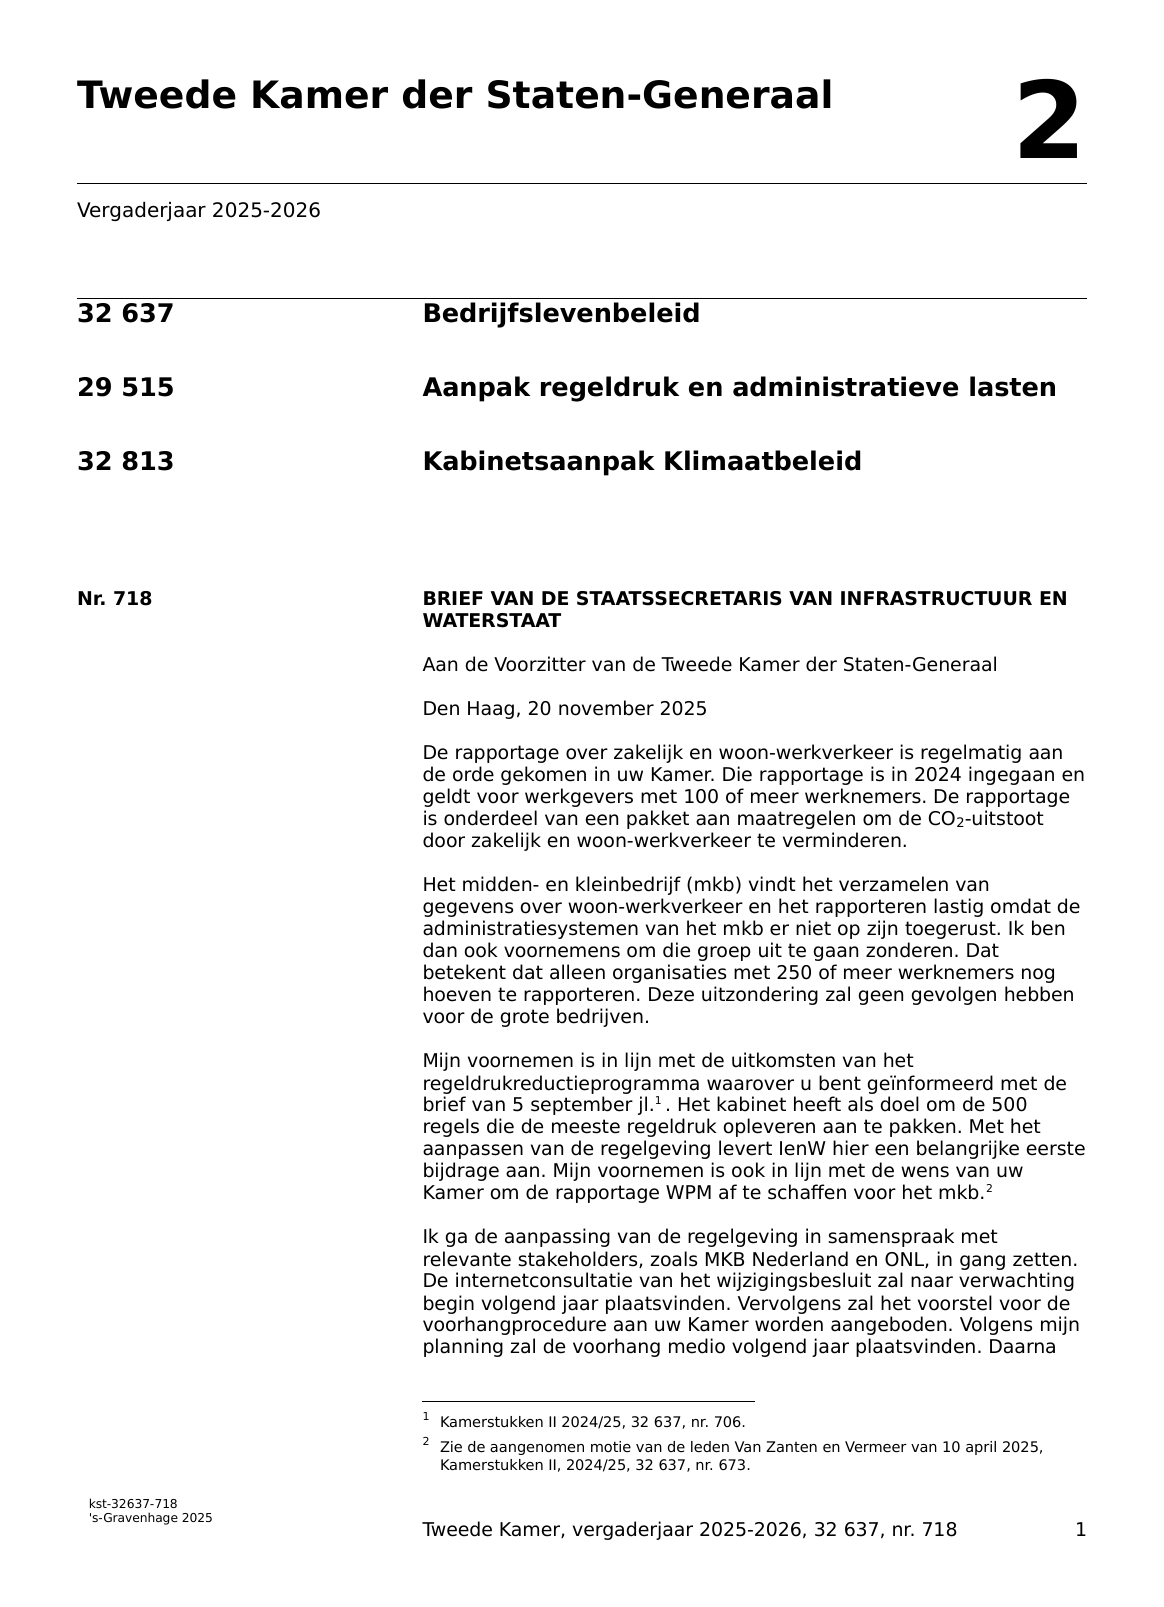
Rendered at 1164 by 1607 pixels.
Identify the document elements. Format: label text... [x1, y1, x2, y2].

text Ik ga de aanpassing van de regelgeving in samenspraak met relevante stakeholders, zoals MKB Nederland en ONL, in gang zetten. De internetconsultatie van het wijzigingsbesluit zal naar verwachting begin volgend jaar plaatsvinden. Vervolgens zal het voorstel voor de voorhangprocedure aan uw Kamer worden aangeboden. Volgens mijn planning zal de voorhang medio volgend jaar plaatsvinden. Daarna [422, 1226, 1087, 1358]
text De rapportage over zakelijk en woon-werkverkeer is regelmatig aan de orde gekomen in uw Kamer. Die rapportage is in 2024 ingegaan en geldt voor werkgevers met 100 of meer werknemers. De rapportage is onderdeel van een pakket aan maatregelen om de CO2-uitstoot door zakelijk en woon-werkverkeer te verminderen. [422, 742, 1087, 852]
text Aan de Voorzitter van de Tweede Kamer der Staten-Generaal [422, 654, 1087, 676]
subtitle 29 515 Aanpak regeldruk en administratieve lasten [77, 373, 1087, 403]
text Het midden- en kleinbedrijf (mkb) vindt het verzamelen van gegevens over woon-werkverkeer en het rapporteren lastig omdat de administratiesystemen van het mkb er niet op zijn toegerust. Ik ben dan ook voornemens om die groep uit te gaan zonderen. Dat betekent dat alleen organisaties met 250 of meer werknemers nog hoeven te rapporteren. Deze uitzondering zal geen gevolgen hebben voor de grote bedrijven. [422, 874, 1087, 1028]
subtitle Nr. 718 BRIEF VAN DE STAATSSECRETARIS VAN INFRASTRUCTUUR EN WATERSTAAT [77, 588, 1087, 632]
text Mijn voornemen is in lijn met de uitkomsten van het regeldrukreductieprogramma waarover u bent geïnformeerd met de brief van 5 september jl.. Het kabinet heeft als doel om de 500 regels die de meeste regeldruk opleveren aan te pakken. Met het aanpassen van de regelgeving levert IenW hier een belangrijke eerste bijdrage aan. Mijn voornemen is ook in lijn met de wens van uw Kamer om de rapportage WPM af te schaffen voor het mkb. [422, 1050, 1087, 1204]
table_cell Vergaderjaar 2025-2026 [77, 184, 1087, 298]
text Kamerstukken II 2024/25, 32 637, nr. 706. [422, 1410, 1087, 1432]
text Den Haag, 20 november 2025 [422, 698, 1087, 720]
table_header Tweede Kamer der Staten-Generaal [77, 59, 886, 183]
text kst-32637-718 [88, 1497, 323, 1511]
text Zie de aangenomen motie van de leden Van Zanten en Vermeer van 10 april 2025, Kamerstukken II, 2024/25, 32 637, nr. 673. [422, 1435, 1087, 1474]
subtitle 32 637 Bedrijfslevenbeleid [77, 299, 1087, 329]
subtitle 32 813 Kabinetsaanpak Klimaatbeleid [77, 447, 1087, 477]
text 's-Gravenhage 2025 [88, 1511, 323, 1525]
table_header 2 [886, 59, 1087, 183]
